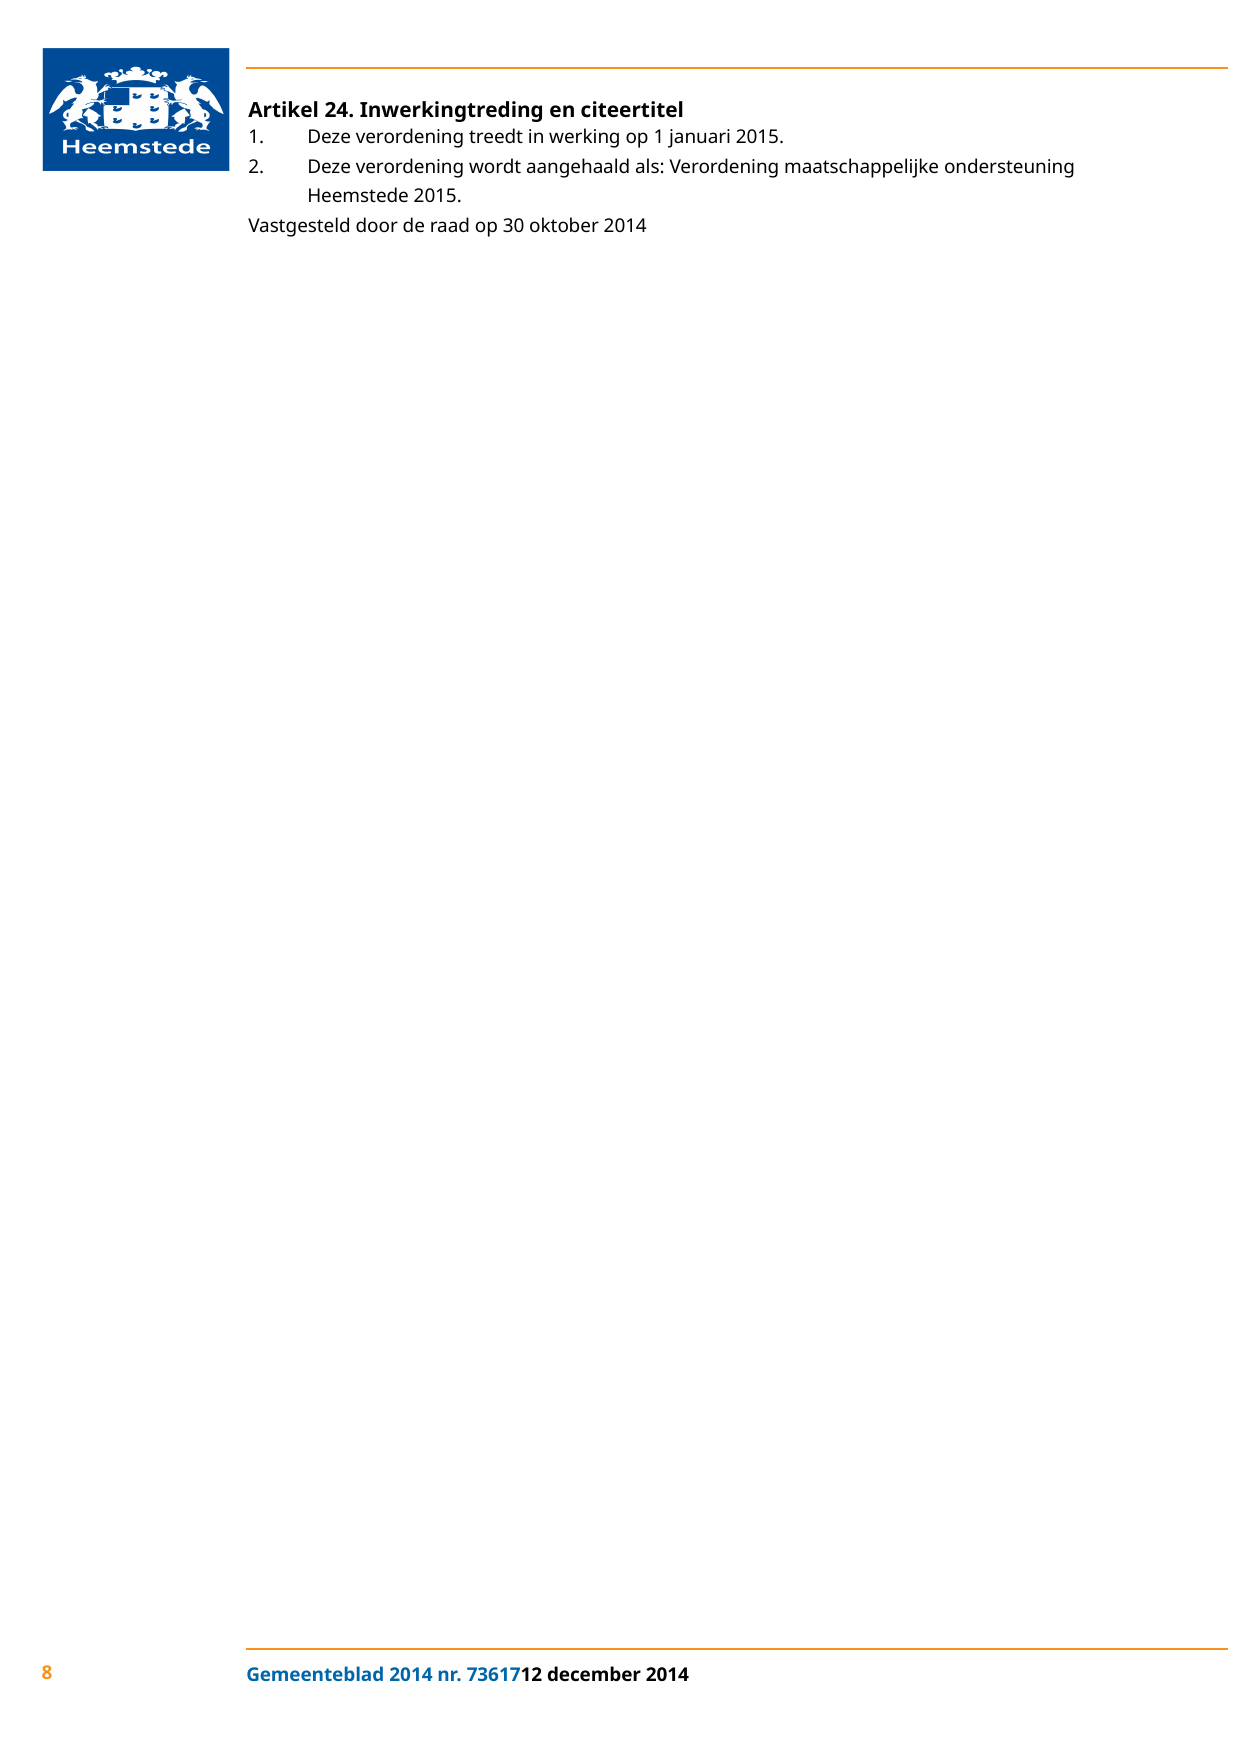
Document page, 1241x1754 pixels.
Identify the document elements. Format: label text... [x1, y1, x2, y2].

text Artikel 24. Inwerkingtreding en citeertitel [248, 95, 1152, 123]
text Vastgesteld door de raad op 30 oktober 2014 [248, 212, 1152, 238]
list Deze verordening treedt in werking op 1 januari 2015. [248, 123, 1152, 149]
picture [41, 47, 231, 172]
list Deze verordening wordt aangehaald als: Verordening maatschappelijke ondersteuning Heemstede 2015. [248, 153, 1152, 208]
